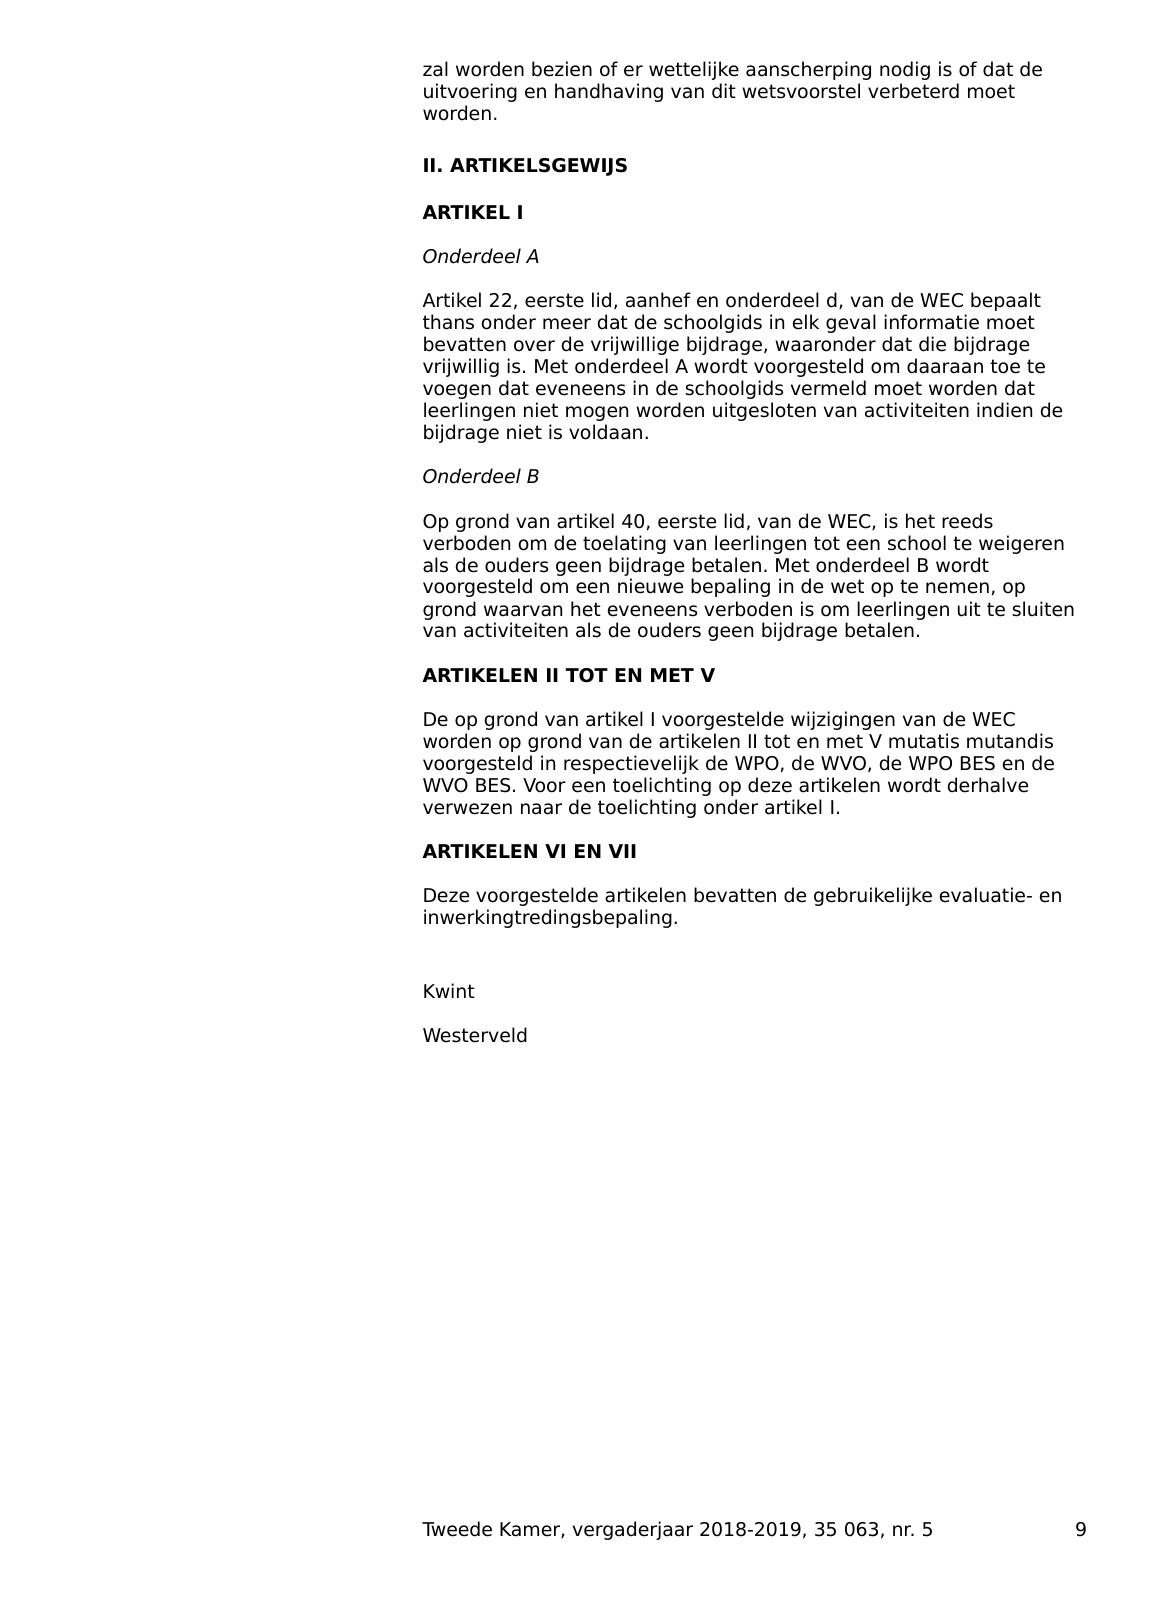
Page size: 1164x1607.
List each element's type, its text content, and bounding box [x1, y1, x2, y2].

text zal worden bezien of er wettelijke aanscherping nodig is of dat de uitvoering en handhaving van dit wetsvoorstel verbeterd moet worden. [422, 59, 1087, 125]
subtitle Onderdeel A [422, 246, 1087, 268]
text De op grond van artikel I voorgestelde wijzigingen van de WEC worden op grond van de artikelen II tot en met V mutatis mutandis voorgesteld in respectievelijk de WPO, de WVO, de WPO BES en de WVO BES. Voor een toelichting op deze artikelen wordt derhalve verwezen naar de toelichting onder artikel I. [422, 709, 1087, 819]
subtitle ARTIKELEN II TOT EN MET V [422, 664, 1087, 687]
subtitle II. ARTIKELSGEWIJS [422, 155, 1087, 177]
text Artikel 22, eerste lid, aanhef en onderdeel d, van de WEC bepaalt thans onder meer dat de schoolgids in elk geval informatie moet bevatten over de vrijwillige bijdrage, waaronder dat die bijdrage vrijwillig is. Met onderdeel A wordt voorgesteld om daaraan toe te voegen dat eveneens in de schoolgids vermeld moet worden dat leerlingen niet mogen worden uitgesloten van activiteiten indien de bijdrage niet is voldaan. [422, 290, 1087, 444]
subtitle Onderdeel B [422, 466, 1087, 488]
text Op grond van artikel 40, eerste lid, van de WEC, is het reeds verboden om de toelating van leerlingen tot een school te weigeren als de ouders geen bijdrage betalen. Met onderdeel B wordt voorgesteld om een nieuwe bepaling in de wet op te nemen, op grond waarvan het eveneens verboden is om leerlingen uit te sluiten van activiteiten als de ouders geen bijdrage betalen. [422, 511, 1087, 642]
subtitle ARTIKEL I [422, 202, 1087, 224]
text Kwint Westerveld [422, 959, 1087, 1047]
text Deze voorgestelde artikelen bevatten de gebruikelijke evaluatie- en inwerkingtredingsbepaling. [422, 885, 1087, 929]
subtitle ARTIKELEN VI EN VII [422, 841, 1087, 863]
